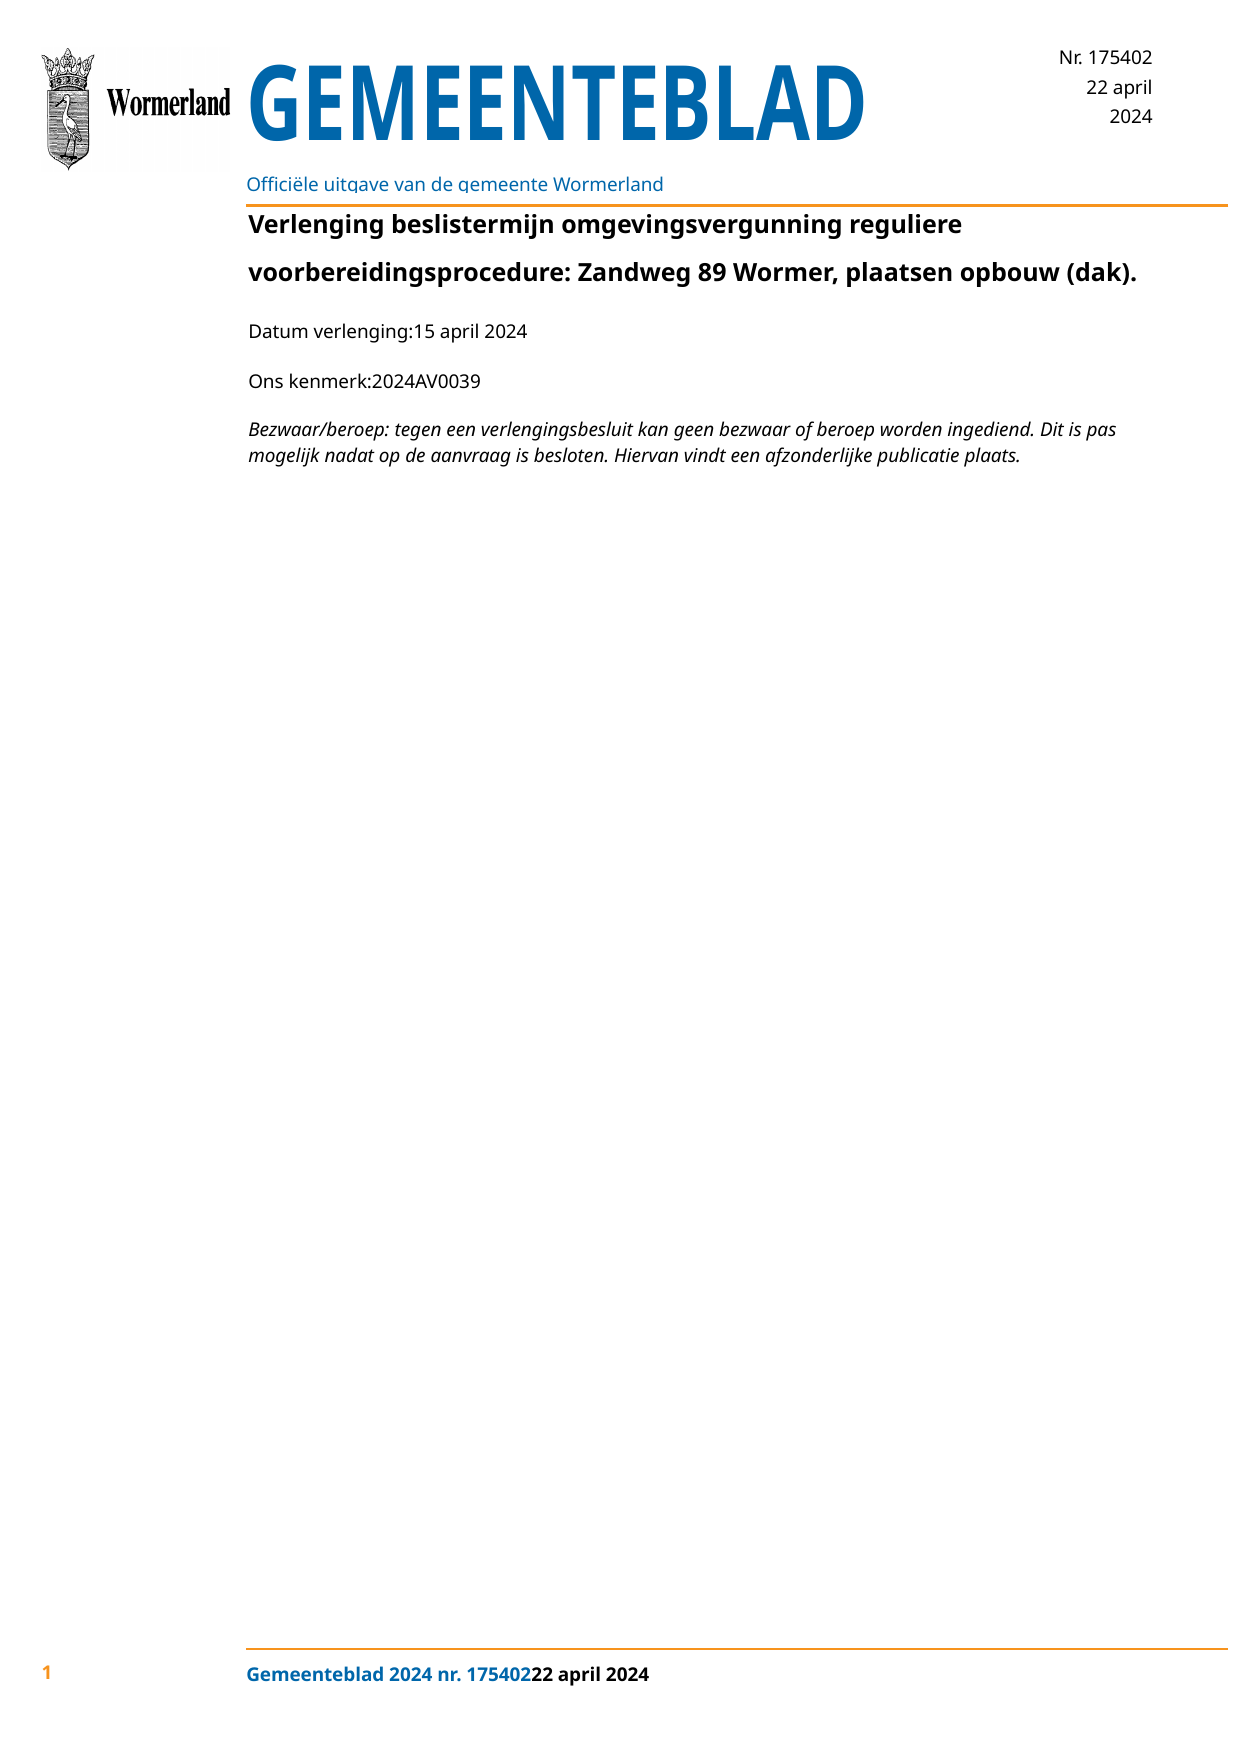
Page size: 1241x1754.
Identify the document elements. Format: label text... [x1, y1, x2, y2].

text Ons kenmerk:2024AV0039 [248, 368, 1152, 394]
picture [41, 47, 231, 172]
text Bezwaar/beroep: tegen een verlengingsbesluit kan geen bezwaar of beroep worden ingediend. Dit is pas mogelijk nadat op de aanvraag is besloten. Hiervan vindt een afzonderlijke publicatie plaats. [248, 416, 1152, 468]
text Datum verlenging:15 april 2024 [248, 318, 1152, 344]
text Verlenging beslistermijn omgevingsvergunning reguliere voorbereidingsprocedure: Zandweg 89 Wormer, plaatsen opbouw (dak). [248, 207, 1152, 288]
